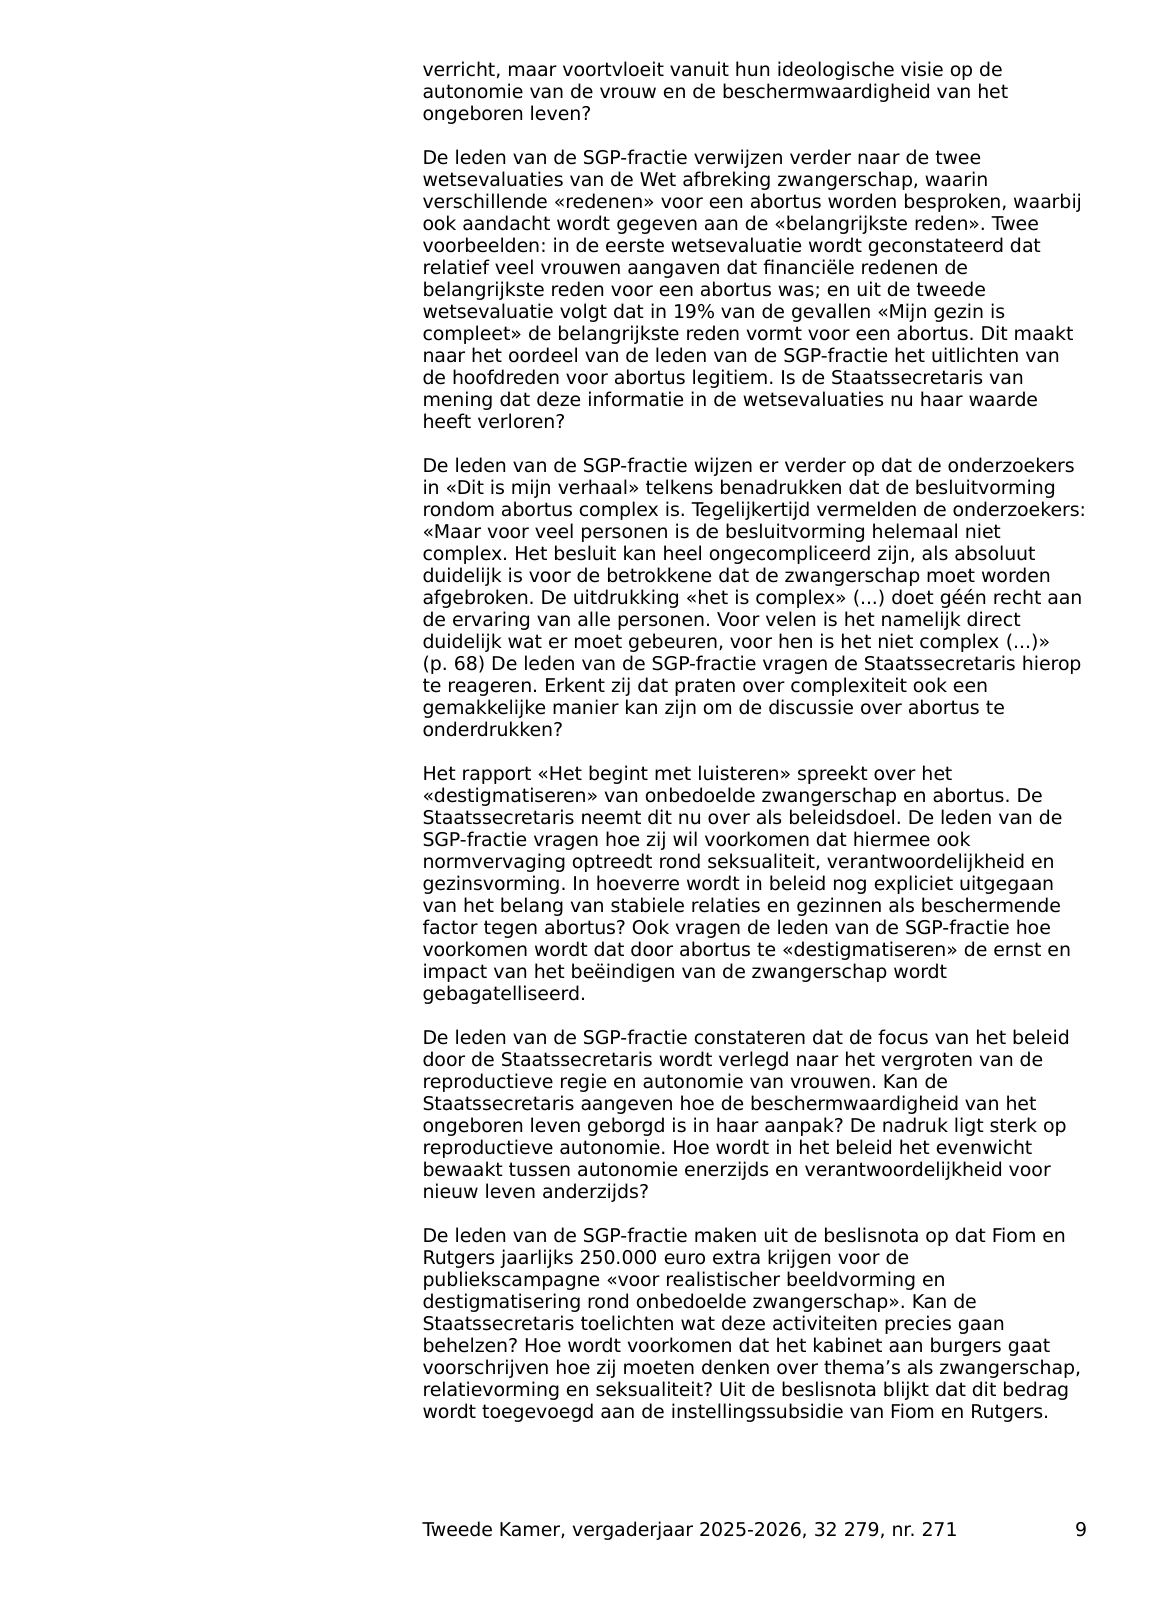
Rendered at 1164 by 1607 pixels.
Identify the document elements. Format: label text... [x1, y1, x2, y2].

text De leden van de SGP-fractie constateren dat de focus van het beleid door de Staatssecretaris wordt verlegd naar het vergroten van de reproductieve regie en autonomie van vrouwen. Kan de Staatssecretaris aangeven hoe de beschermwaardigheid van het ongeboren leven geborgd is in haar aanpak? De nadruk ligt sterk op reproductieve autonomie. Hoe wordt in het beleid het evenwicht bewaakt tussen autonomie enerzijds en verantwoordelijkheid voor nieuw leven anderzijds? [422, 1027, 1087, 1203]
text Het rapport «Het begint met luisteren» spreekt over het «destigmatiseren» van onbedoelde zwangerschap en abortus. De Staatssecretaris neemt dit nu over als beleidsdoel. De leden van de SGP-fractie vragen hoe zij wil voorkomen dat hiermee ook normvervaging optreedt rond seksualiteit, verantwoordelijkheid en gezinsvorming. In hoeverre wordt in beleid nog expliciet uitgegaan van het belang van stabiele relaties en gezinnen als beschermende factor tegen abortus? Ook vragen de leden van de SGP-fractie hoe voorkomen wordt dat door abortus te «destigmatiseren» de ernst en impact van het beëindigen van de zwangerschap wordt gebagatelliseerd. [422, 763, 1087, 1005]
text De leden van de SGP-fractie verwijzen verder naar de twee wetsevaluaties van de Wet afbreking zwangerschap, waarin verschillende «redenen» voor een abortus worden besproken, waarbij ook aandacht wordt gegeven aan de «belangrijkste reden». Twee voorbeelden: in de eerste wetsevaluatie wordt geconstateerd dat relatief veel vrouwen aangaven dat financiële redenen de belangrijkste reden voor een abortus was; en uit de tweede wetsevaluatie volgt dat in 19% van de gevallen «Mijn gezin is compleet» de belangrijkste reden vormt voor een abortus. Dit maakt naar het oordeel van de leden van de SGP-fractie het uitlichten van de hoofdreden voor abortus legitiem. Is de Staatssecretaris van mening dat deze informatie in de wetsevaluaties nu haar waarde heeft verloren? [422, 147, 1087, 433]
text verricht, maar voortvloeit vanuit hun ideologische visie op de autonomie van de vrouw en de beschermwaardigheid van het ongeboren leven? [422, 59, 1087, 125]
text De leden van de SGP-fractie maken uit de beslisnota op dat Fiom en Rutgers jaarlijks 250.000 euro extra krijgen voor de publiekscampagne «voor realistischer beeldvorming en destigmatisering rond onbedoelde zwangerschap». Kan de Staatssecretaris toelichten wat deze activiteiten precies gaan behelzen? Hoe wordt voorkomen dat het kabinet aan burgers gaat voorschrijven hoe zij moeten denken over thema’s als zwangerschap, relatievorming en seksualiteit? Uit de beslisnota blijkt dat dit bedrag wordt toegevoegd aan de instellingssubsidie van Fiom en Rutgers. [422, 1225, 1087, 1423]
text De leden van de SGP-fractie wijzen er verder op dat de onderzoekers in «Dit is mijn verhaal» telkens benadrukken dat de besluitvorming rondom abortus complex is. Tegelijkertijd vermelden de onderzoekers: «Maar voor veel personen is de besluitvorming helemaal niet complex. Het besluit kan heel ongecompliceerd zijn, als absoluut duidelijk is voor de betrokkene dat de zwangerschap moet worden afgebroken. De uitdrukking «het is complex» (...) doet géén recht aan de ervaring van alle personen. Voor velen is het namelijk direct duidelijk wat er moet gebeuren, voor hen is het niet complex (...)» (p. 68) De leden van de SGP-fractie vragen de Staatssecretaris hierop te reageren. Erkent zij dat praten over complexiteit ook een gemakkelijke manier kan zijn om de discussie over abortus te onderdrukken? [422, 455, 1087, 741]
